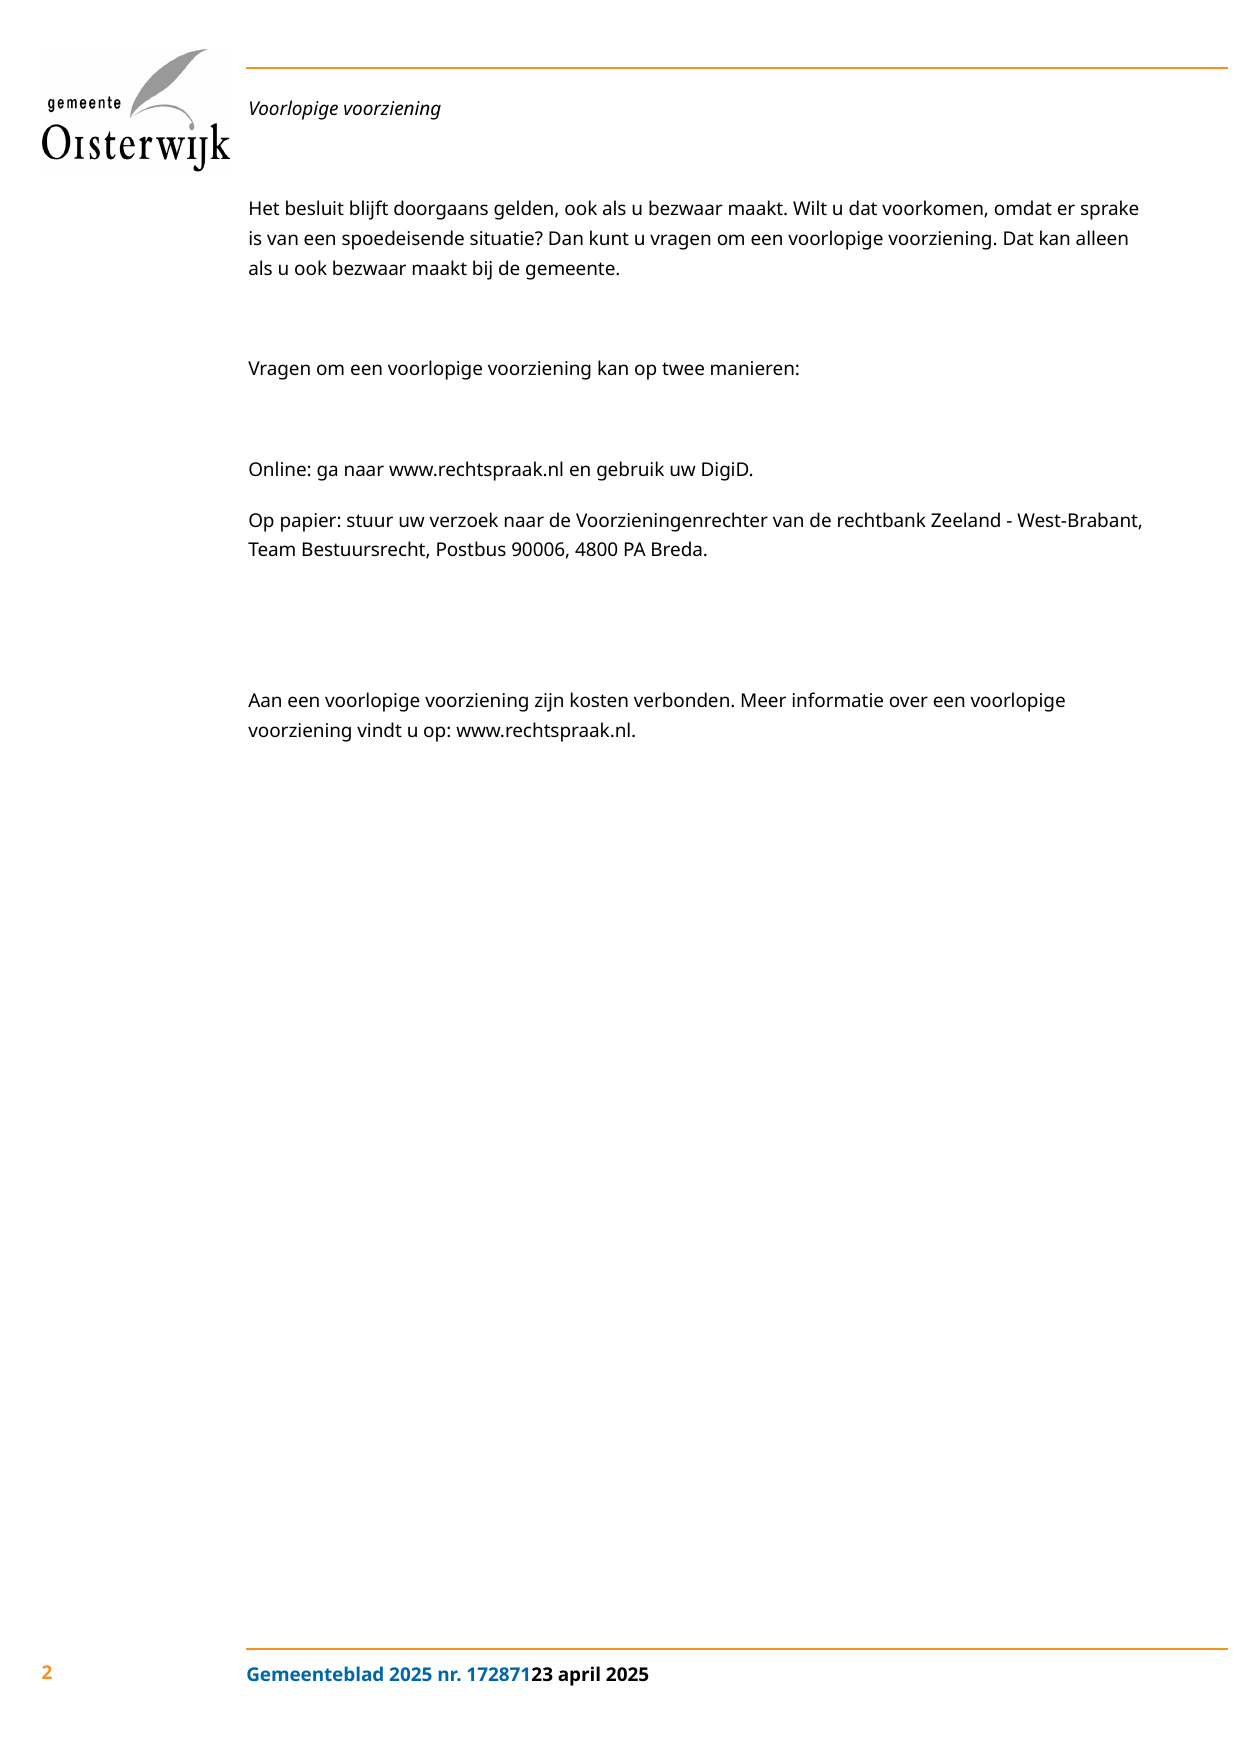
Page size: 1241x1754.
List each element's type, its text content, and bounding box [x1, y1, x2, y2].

text Het besluit blijft doorgaans gelden, ook als u bezwaar maakt. Wilt u dat voorkomen, omdat er sprake is van een spoedeisende situatie? Dan kunt u vragen om een voorlopige voorziening. Dat kan alleen als u ook bezwaar maakt bij de gemeente. [248, 196, 1152, 281]
text Voorlopige voorziening [248, 95, 1152, 121]
text Vragen om een voorlopige voorziening kan op twee manieren: [248, 356, 1152, 381]
picture [41, 47, 231, 172]
text Aan een voorlopige voorziening zijn kosten verbonden. Meer informatie over een voorlopige voorziening vindt u op: www.rechtspraak.nl. [248, 688, 1152, 743]
text Op papier: stuur uw verzoek naar de Voorzieningenrechter van de rechtbank Zeeland - West-Brabant, Team Bestuursrecht, Postbus 90006, 4800 PA Breda. [248, 507, 1152, 562]
text Online: ga naar www.rechtspraak.nl en gebruik uw DigiD. [248, 456, 1152, 482]
